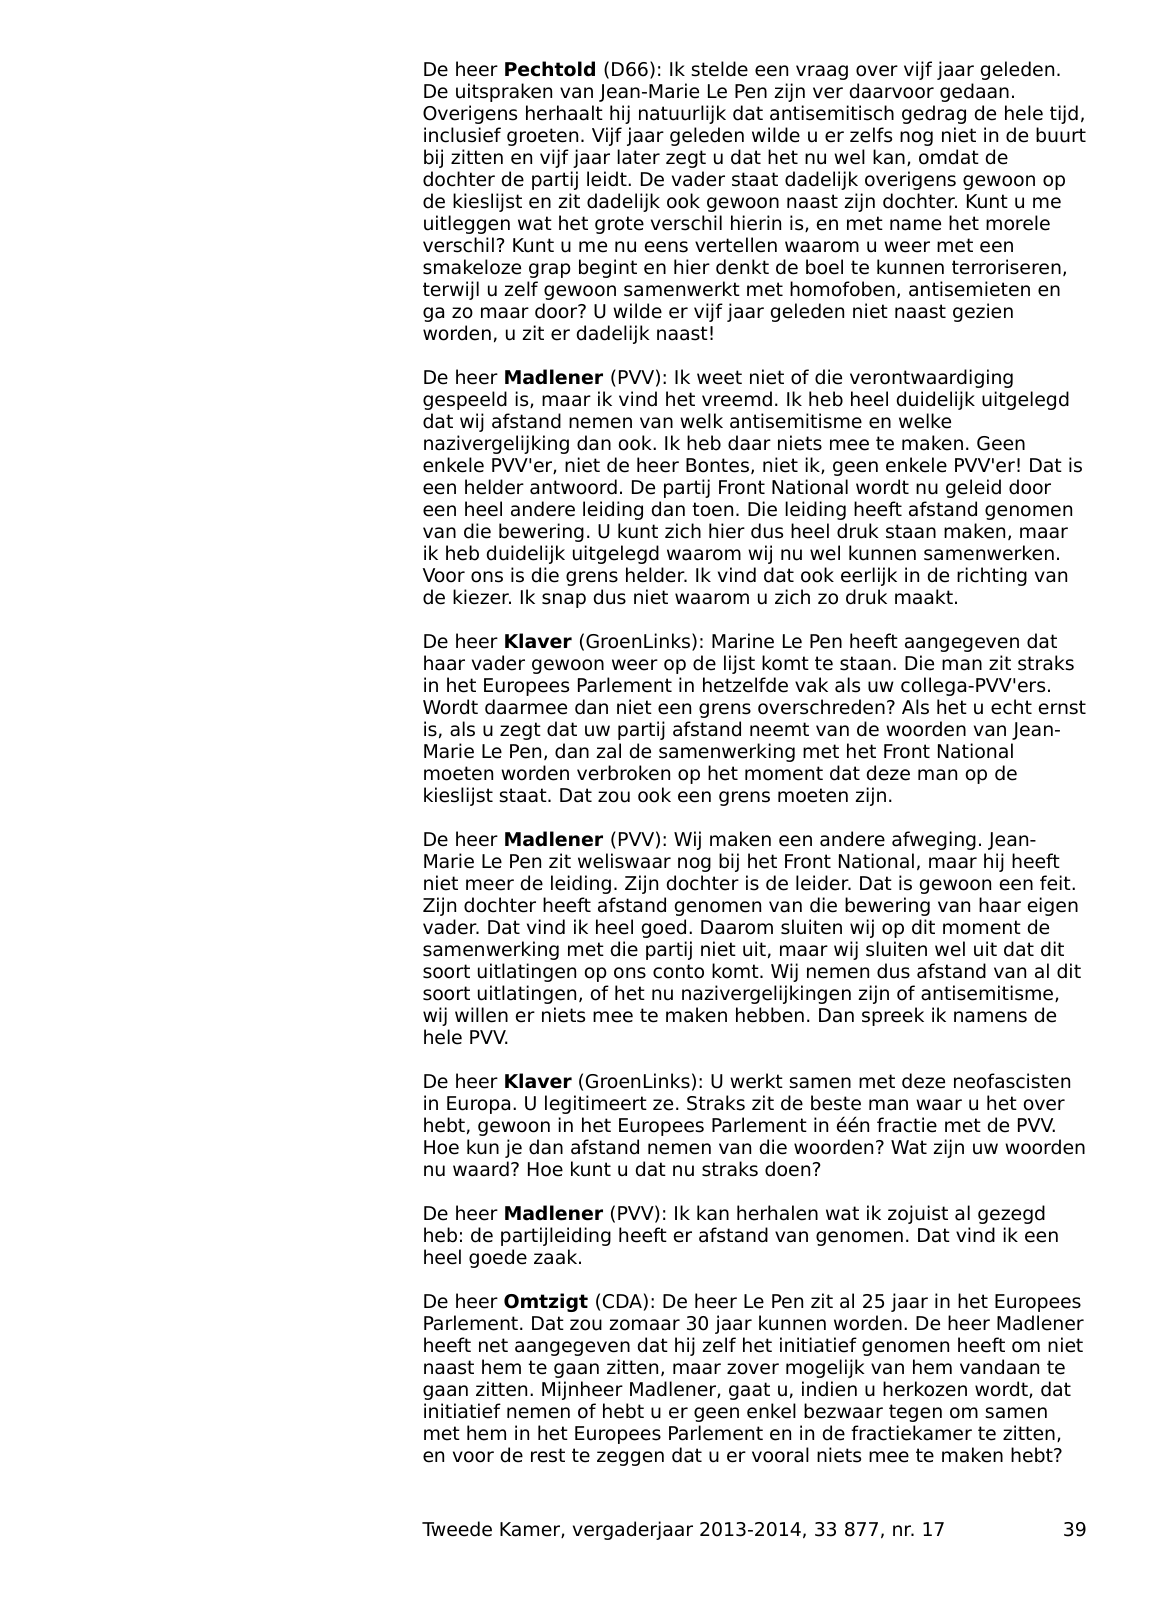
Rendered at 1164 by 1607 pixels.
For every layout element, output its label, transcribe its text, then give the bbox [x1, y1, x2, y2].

text De heer Pechtold (D66): Ik stelde een vraag over vijf jaar geleden. De uitspraken van Jean-Marie Le Pen zijn ver daarvoor gedaan. Overigens herhaalt hij natuurlijk dat antisemitisch gedrag de hele tijd, inclusief groeten. Vijf jaar geleden wilde u er zelfs nog niet in de buurt bij zitten en vijf jaar later zegt u dat het nu wel kan, omdat de dochter de partij leidt. De vader staat dadelijk overigens gewoon op de kieslijst en zit dadelijk ook gewoon naast zijn dochter. Kunt u me uitleggen wat het grote verschil hierin is, en met name het morele verschil? Kunt u me nu eens vertellen waarom u weer met een smakeloze grap begint en hier denkt de boel te kunnen terroriseren, terwijl u zelf gewoon samenwerkt met homofoben, antisemieten en ga zo maar door? U wilde er vijf jaar geleden niet naast gezien worden, u zit er dadelijk naast! [422, 59, 1087, 345]
text De heer Klaver (GroenLinks): U werkt samen met deze neofascisten in Europa. U legitimeert ze. Straks zit de beste man waar u het over hebt, gewoon in het Europees Parlement in één fractie met de PVV. Hoe kun je dan afstand nemen van die woorden? Wat zijn uw woorden nu waard? Hoe kunt u dat nu straks doen? [422, 1071, 1087, 1181]
text De heer Madlener (PVV): Ik kan herhalen wat ik zojuist al gezegd heb: de partijleiding heeft er afstand van genomen. Dat vind ik een heel goede zaak. [422, 1203, 1087, 1269]
text De heer Madlener (PVV): Ik weet niet of die verontwaardiging gespeeld is, maar ik vind het vreemd. Ik heb heel duidelijk uitgelegd dat wij afstand nemen van welk antisemitisme en welke nazivergelijking dan ook. Ik heb daar niets mee te maken. Geen enkele PVV'er, niet de heer Bontes, niet ik, geen enkele PVV'er! Dat is een helder antwoord. De partij Front National wordt nu geleid door een heel andere leiding dan toen. Die leiding heeft afstand genomen van die bewering. U kunt zich hier dus heel druk staan maken, maar ik heb duidelijk uitgelegd waarom wij nu wel kunnen samenwerken. Voor ons is die grens helder. Ik vind dat ook eerlijk in de richting van de kiezer. Ik snap dus niet waarom u zich zo druk maakt. [422, 367, 1087, 609]
text De heer Omtzigt (CDA): De heer Le Pen zit al 25 jaar in het Europees Parlement. Dat zou zomaar 30 jaar kunnen worden. De heer Madlener heeft net aangegeven dat hij zelf het initiatief genomen heeft om niet naast hem te gaan zitten, maar zover mogelijk van hem vandaan te gaan zitten. Mijnheer Madlener, gaat u, indien u herkozen wordt, dat initiatief nemen of hebt u er geen enkel bezwaar tegen om samen met hem in het Europees Parlement en in de fractiekamer te zitten, en voor de rest te zeggen dat u er vooral niets mee te maken hebt? [422, 1291, 1087, 1467]
text De heer Klaver (GroenLinks): Marine Le Pen heeft aangegeven dat haar vader gewoon weer op de lijst komt te staan. Die man zit straks in het Europees Parlement in hetzelfde vak als uw collega-PVV'ers. Wordt daarmee dan niet een grens overschreden? Als het u echt ernst is, als u zegt dat uw partij afstand neemt van de woorden van Jean-Marie Le Pen, dan zal de samenwerking met het Front National moeten worden verbroken op het moment dat deze man op de kieslijst staat. Dat zou ook een grens moeten zijn. [422, 631, 1087, 807]
text De heer Madlener (PVV): Wij maken een andere afweging. Jean-Marie Le Pen zit weliswaar nog bij het Front National, maar hij heeft niet meer de leiding. Zijn dochter is de leider. Dat is gewoon een feit. Zijn dochter heeft afstand genomen van die bewering van haar eigen vader. Dat vind ik heel goed. Daarom sluiten wij op dit moment de samenwerking met die partij niet uit, maar wij sluiten wel uit dat dit soort uitlatingen op ons conto komt. Wij nemen dus afstand van al dit soort uitlatingen, of het nu nazivergelijkingen zijn of antisemitisme, wij willen er niets mee te maken hebben. Dan spreek ik namens de hele PVV. [422, 829, 1087, 1049]
